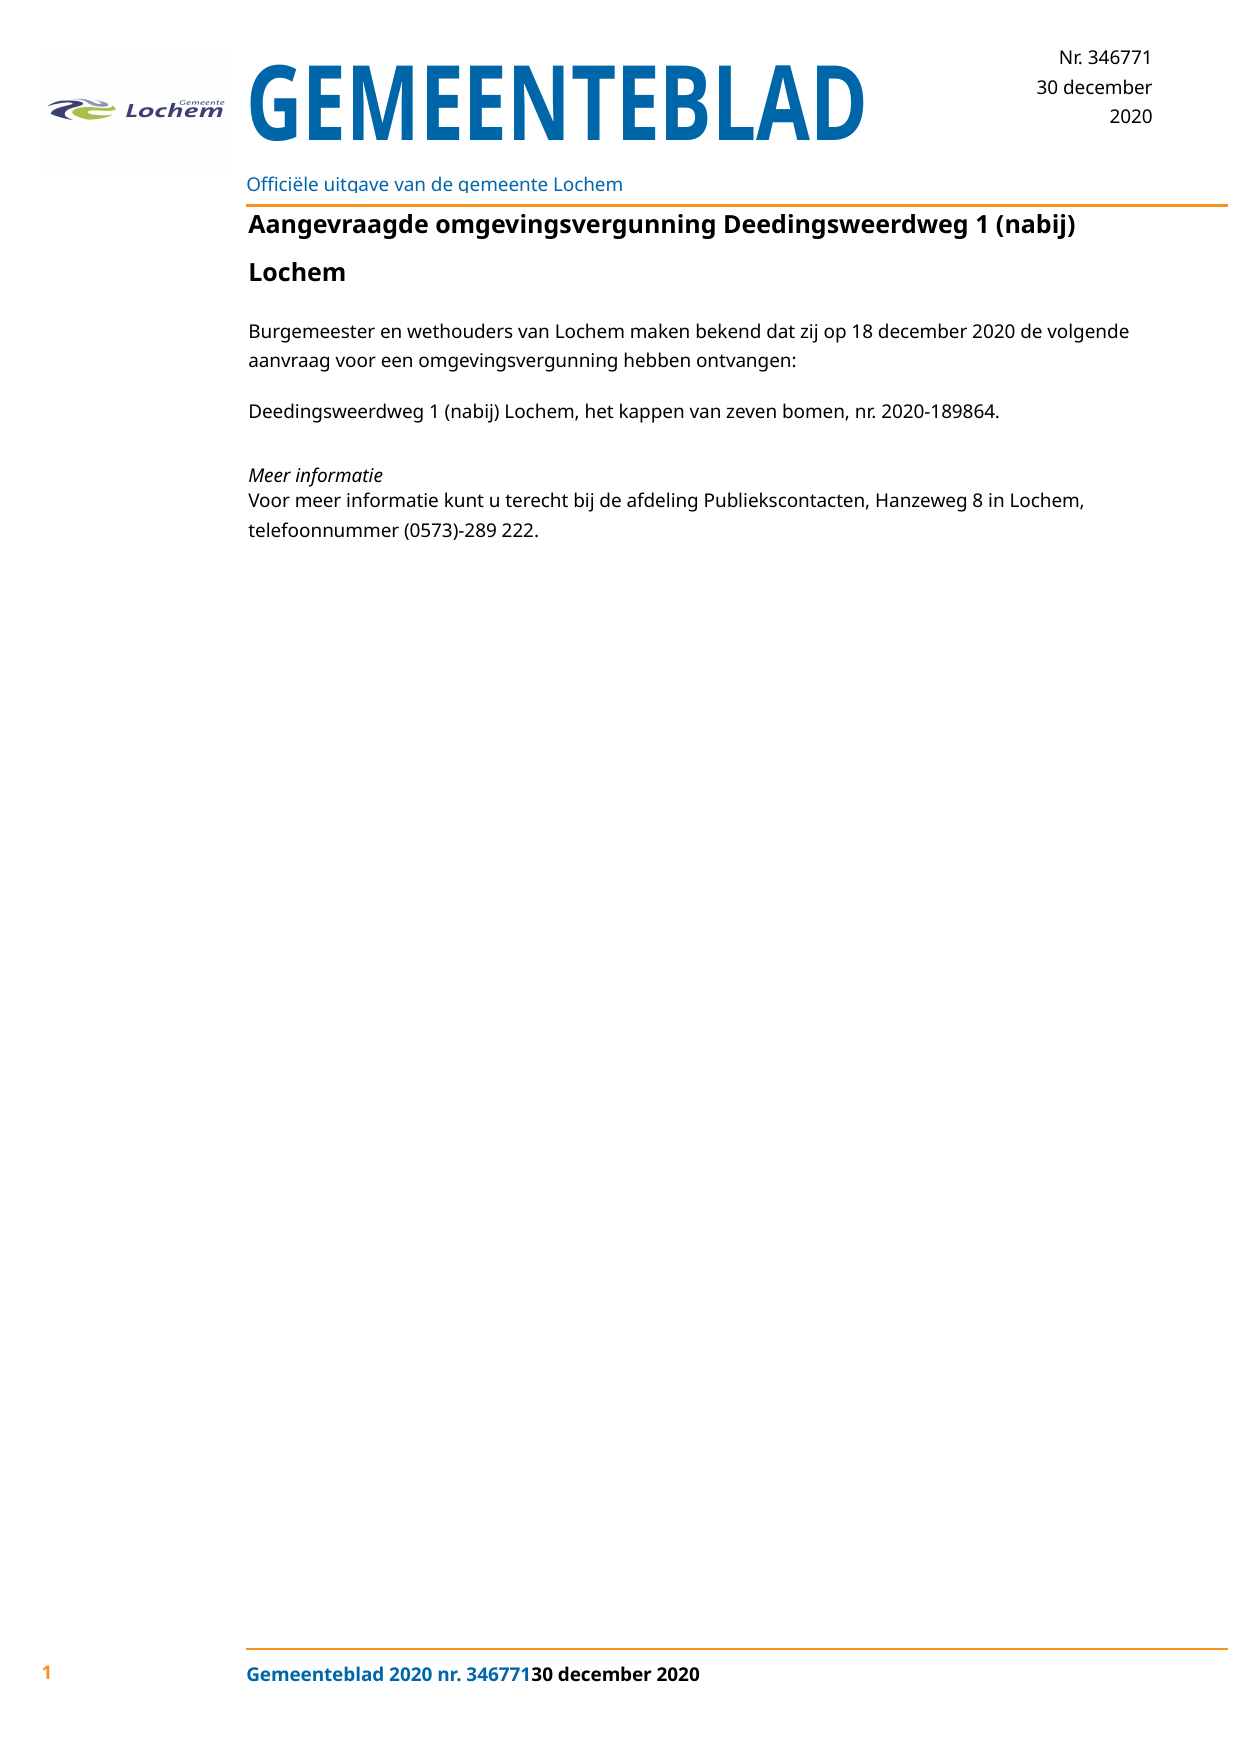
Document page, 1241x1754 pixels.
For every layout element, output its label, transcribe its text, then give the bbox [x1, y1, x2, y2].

text Deedingsweerdweg 1 (nabij) Lochem, het kappen van zeven bomen, nr. 2020-189864. [248, 398, 1152, 424]
text Meer informatie [248, 462, 1152, 488]
text Aangevraagde omgevingsvergunning Deedingsweerdweg 1 (nabij) Lochem [248, 207, 1152, 288]
text Burgemeester en wethouders van Lochem maken bekend dat zij op 18 december 2020 de volgende aanvraag voor een omgevingsvergunning hebben ontvangen: [248, 318, 1152, 373]
picture [41, 47, 231, 172]
text Voor meer informatie kunt u terecht bij de afdeling Publiekscontacten, Hanzeweg 8 in Lochem, telefoonnummer (0573)-289 222. [248, 488, 1152, 543]
